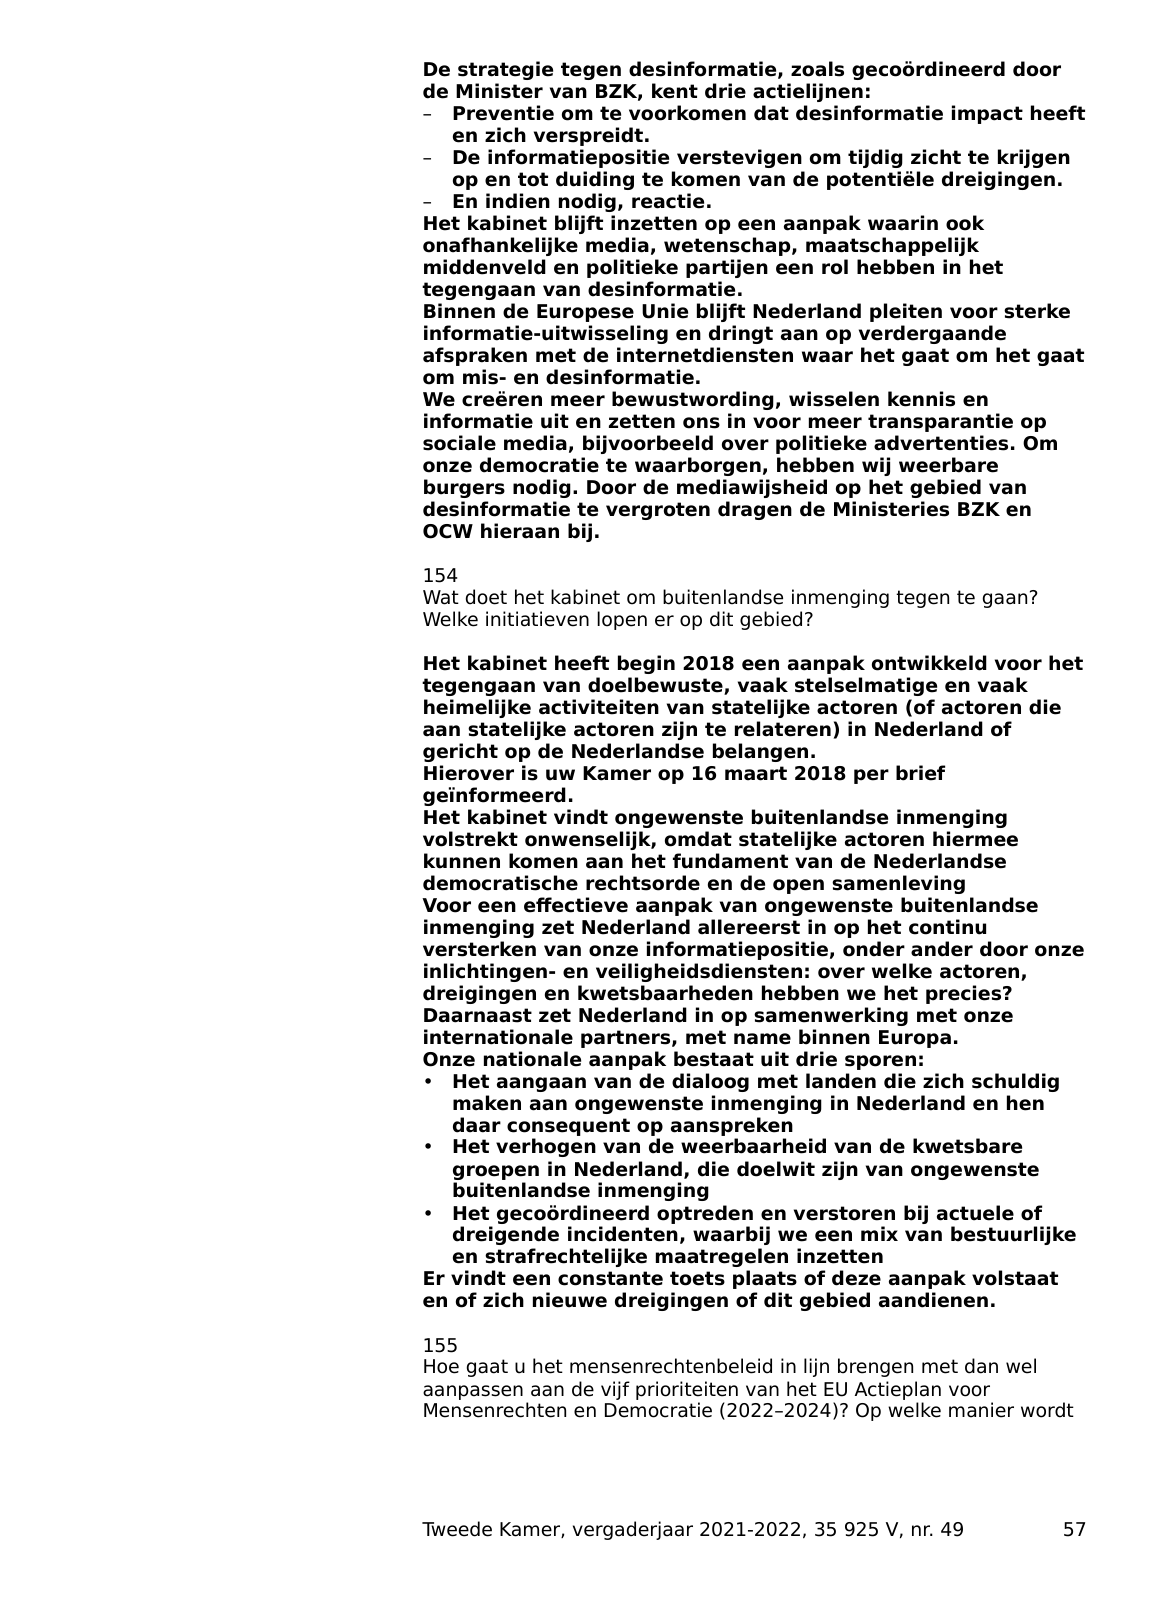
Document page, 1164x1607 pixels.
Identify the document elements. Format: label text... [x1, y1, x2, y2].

text 155 [422, 1334, 1087, 1356]
text Hoe gaat u het mensenrechtenbeleid in lijn brengen met dan wel aanpassen aan de vijf prioriteiten van het EU Actieplan voor Mensenrechten en Democratie (2022–2024)? Op welke manier wordt [422, 1356, 1087, 1422]
text Daarnaast zet Nederland in op samenwerking met onze internationale partners, met name binnen Europa. [422, 1004, 1087, 1048]
text De strategie tegen desinformatie, zoals gecoördineerd door de Minister van BZK, kent drie actielijnen: [422, 59, 1087, 103]
text Het kabinet vindt ongewenste buitenlandse inmenging volstrekt onwenselijk, omdat statelijke actoren hiermee kunnen komen aan het fundament van de Nederlandse democratische rechtsorde en de open samenleving [422, 807, 1087, 895]
text Het kabinet heeft begin 2018 een aanpak ontwikkeld voor het tegengaan van doelbewuste, vaak stelselmatige en vaak heimelijke activiteiten van statelijke actoren (of actoren die aan statelijke actoren zijn te relateren) in Nederland of gericht op de Nederlandse belangen. [422, 653, 1087, 763]
text – En indien nodig, reactie. [422, 191, 1087, 213]
text We creëren meer bewustwording, wisselen kennis en informatie uit en zetten ons in voor meer transparantie op sociale media, bijvoorbeeld over politieke advertenties. Om onze democratie te waarborgen, hebben wij weerbare burgers nodig. Door de mediawijsheid op het gebied van desinformatie te vergroten dragen de Ministeries BZK en OCW hieraan bij. [422, 389, 1087, 543]
text – De informatiepositie verstevigen om tijdig zicht te krijgen op en tot duiding te komen van de potentiële dreigingen. [422, 147, 1087, 191]
text Binnen de Europese Unie blijft Nederland pleiten voor sterke informatie-uitwisseling en dringt aan op verdergaande afspraken met de internetdiensten waar het gaat om het gaat om mis- en desinformatie. [422, 301, 1087, 389]
text • Het verhogen van de weerbaarheid van de kwetsbare groepen in Nederland, die doelwit zijn van ongewenste buitenlandse inmenging [422, 1136, 1087, 1202]
text • Het aangaan van de dialoog met landen die zich schuldig maken aan ongewenste inmenging in Nederland en hen daar consequent op aanspreken [422, 1071, 1087, 1136]
text Hierover is uw Kamer op 16 maart 2018 per brief geïnformeerd. [422, 763, 1087, 807]
text • Het gecoördineerd optreden en verstoren bij actuele of dreigende incidenten, waarbij we een mix van bestuurlijke en strafrechtelijke maatregelen inzetten [422, 1202, 1087, 1268]
text 154 [422, 565, 1087, 587]
text Het kabinet blijft inzetten op een aanpak waarin ook onafhankelijke media, wetenschap, maatschappelijk middenveld en politieke partijen een rol hebben in het tegengaan van desinformatie. [422, 213, 1087, 301]
text Voor een effectieve aanpak van ongewenste buitenlandse inmenging zet Nederland allereerst in op het continu versterken van onze informatiepositie, onder ander door onze inlichtingen- en veiligheidsdiensten: over welke actoren, dreigingen en kwetsbaarheden hebben we het precies? [422, 895, 1087, 1004]
text Onze nationale aanpak bestaat uit drie sporen: [422, 1048, 1087, 1071]
text Wat doet het kabinet om buitenlandse inmenging tegen te gaan? Welke initiatieven lopen er op dit gebied? [422, 587, 1087, 631]
text Er vindt een constante toets plaats of deze aanpak volstaat en of zich nieuwe dreigingen of dit gebied aandienen. [422, 1268, 1087, 1312]
text – Preventie om te voorkomen dat desinformatie impact heeft en zich verspreidt. [422, 103, 1087, 147]
